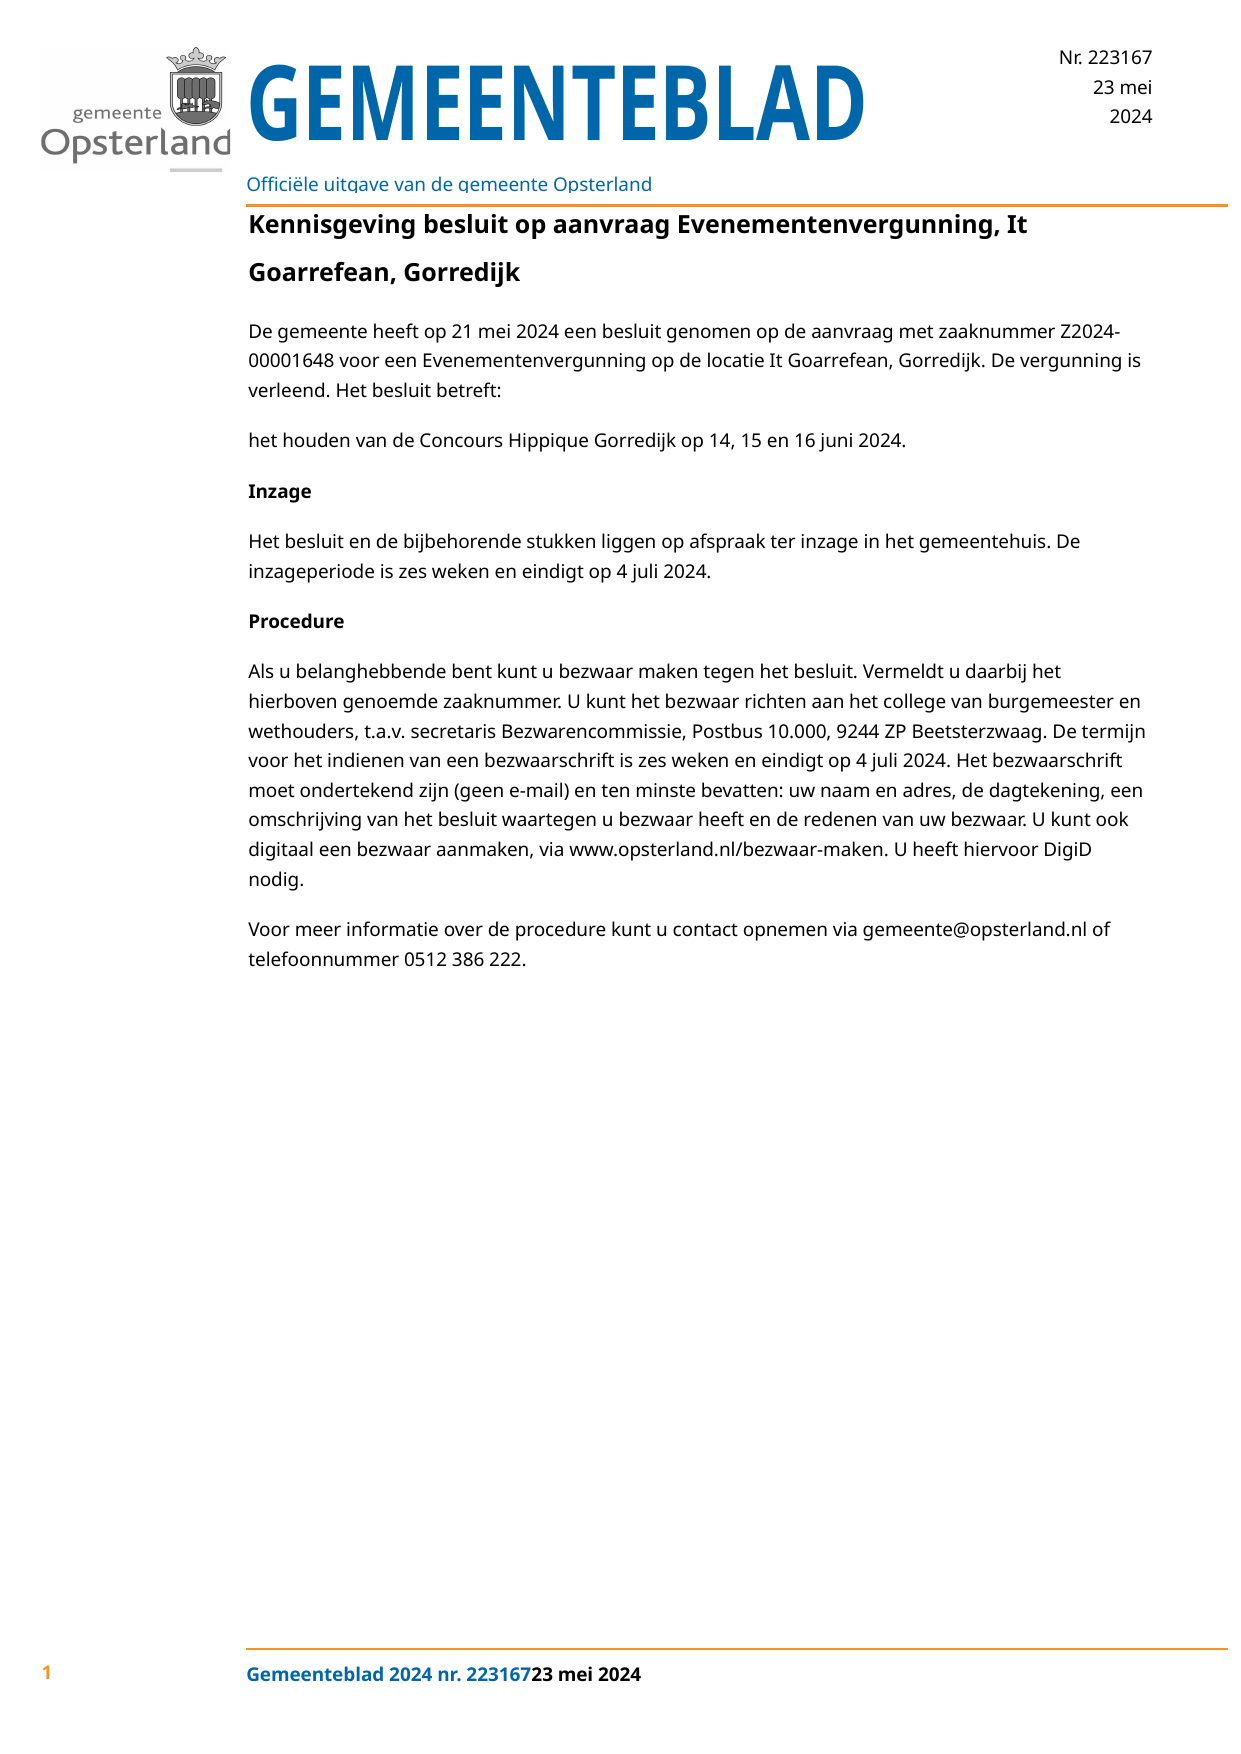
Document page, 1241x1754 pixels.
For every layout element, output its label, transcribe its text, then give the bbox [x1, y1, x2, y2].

text het houden van de Concours Hippique Gorredijk op 14, 15 en 16 juni 2024. [248, 427, 1152, 453]
text De gemeente heeft op 21 mei 2024 een besluit genomen op de aanvraag met zaaknummer Z2024-00001648 voor een Evenementenvergunning op de locatie It Goarrefean, Gorredijk. De vergunning is verleend. Het besluit betreft: [248, 318, 1152, 403]
text Procedure [248, 608, 1152, 634]
text Inzage [248, 478, 1152, 504]
text Als u belanghebbende bent kunt u bezwaar maken tegen het besluit. Vermeldt u daarbij het hierboven genoemde zaaknummer. U kunt het bezwaar richten aan het college van burgemeester en wethouders, t.a.v. secretaris Bezwarencommissie, Postbus 10.000, 9244 ZP Beetsterzwaag. De termijn voor het indienen van een bezwaarschrift is zes weken en eindigt op 4 juli 2024. Het bezwaarschrift moet ondertekend zijn (geen e-mail) en ten minste bevatten: uw naam en adres, de dagtekening, een omschrijving van het besluit waartegen u bezwaar heeft en de redenen van uw bezwaar. U kunt ook digitaal een bezwaar aanmaken, via www.opsterland.nl/bezwaar-maken. U heeft hiervoor DigiD nodig. [248, 659, 1152, 892]
text Voor meer informatie over de procedure kunt u contact opnemen via gemeente@opsterland.nl of telefoonnummer 0512 386 222. [248, 916, 1152, 972]
text Kennisgeving besluit op aanvraag Evenementenvergunning, It Goarrefean, Gorredijk [248, 207, 1152, 288]
text Het besluit en de bijbehorende stukken liggen op afspraak ter inzage in het gemeentehuis. De inzageperiode is zes weken en eindigt op 4 juli 2024. [248, 528, 1152, 584]
picture [41, 47, 231, 172]
